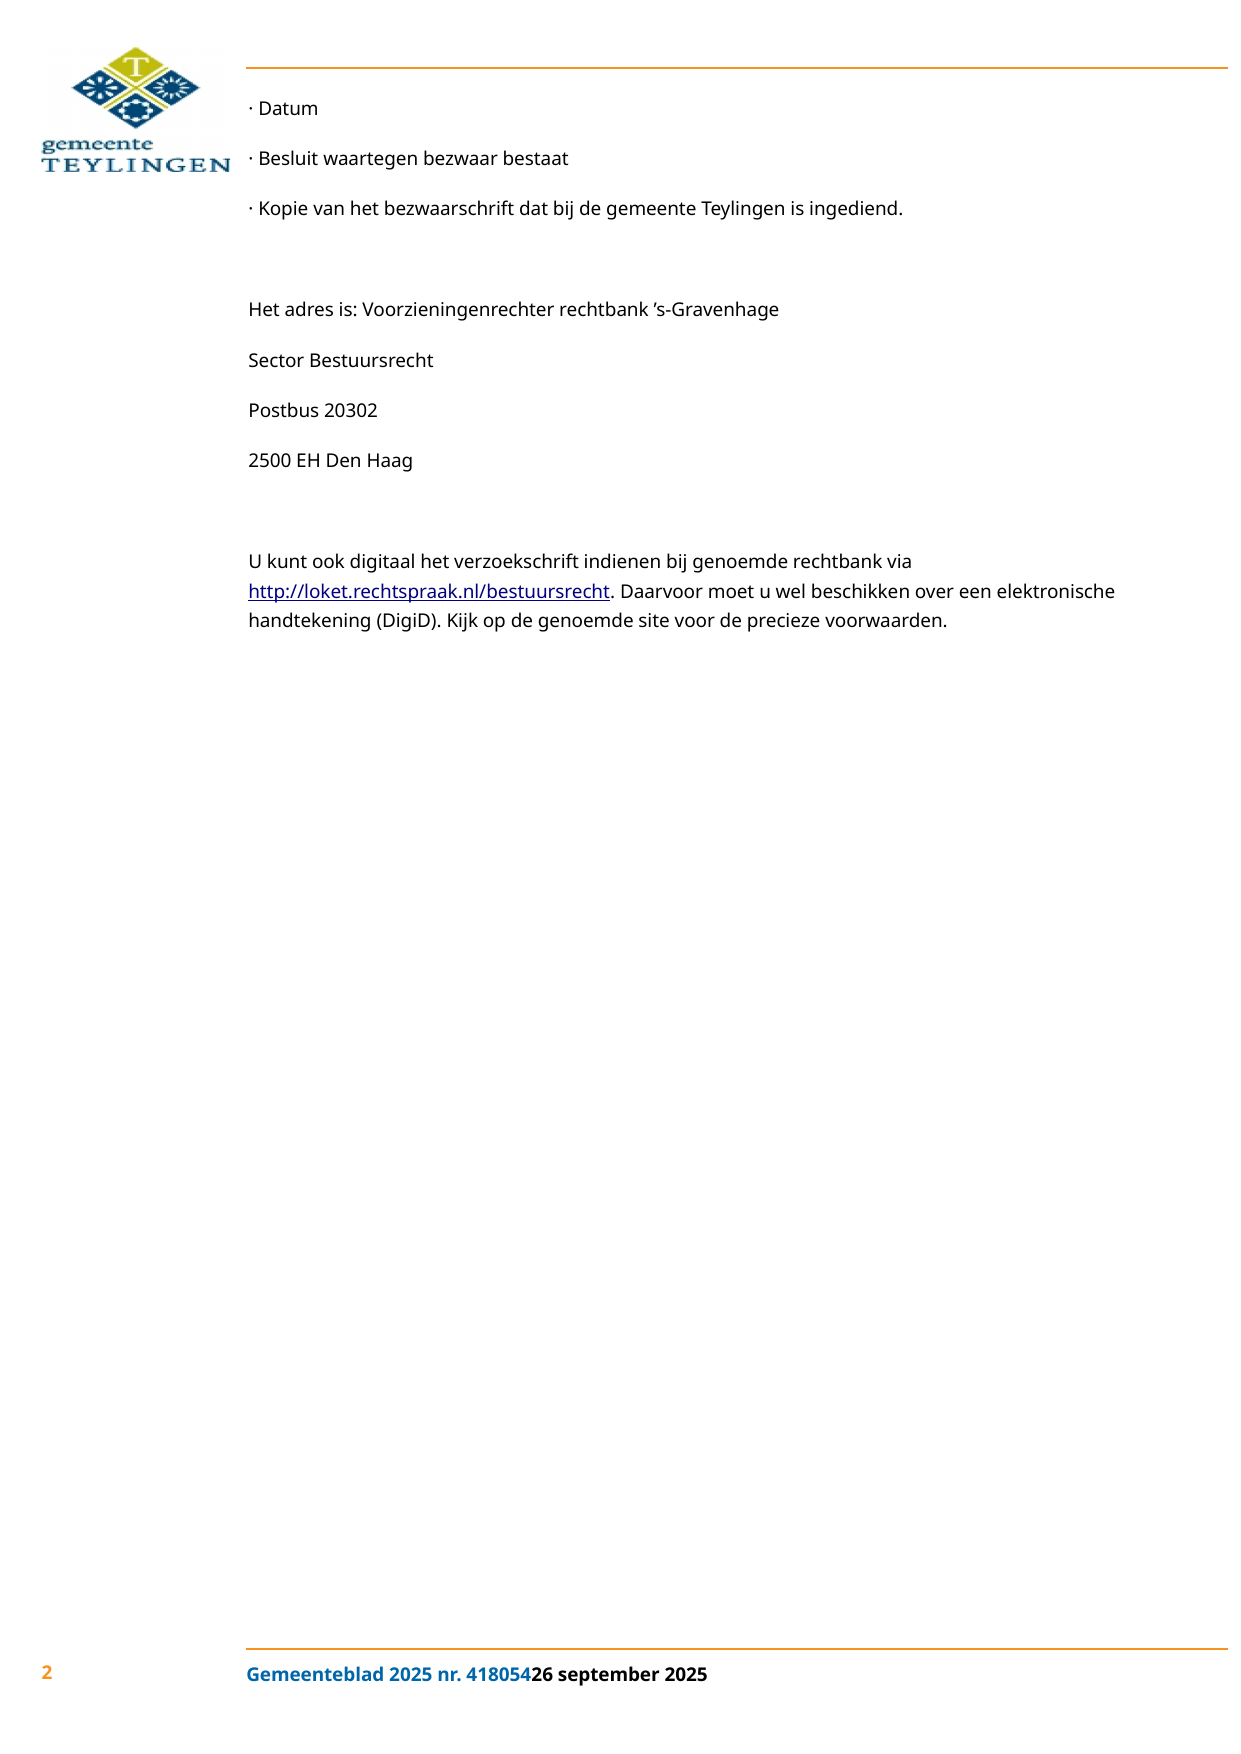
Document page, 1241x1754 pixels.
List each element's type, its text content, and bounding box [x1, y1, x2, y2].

text Sector Bestuursrecht [248, 347, 1152, 373]
text U kunt ook digitaal het verzoekschrift indienen bij genoemde rechtbank via http://loket.rechtspraak.nl/bestuursrecht. Daarvoor moet u wel beschikken over een elektronische handtekening (DigiD). Kijk op de genoemde site voor de precieze voorwaarden. [248, 548, 1152, 633]
text · Kopie van het bezwaarschrift dat bij de gemeente Teylingen is ingediend. [248, 196, 1152, 221]
text 2500 EH Den Haag [248, 448, 1152, 473]
text Het adres is: Voorzieningenrechter rechtbank ’s-Gravenhage [248, 296, 1152, 322]
picture [41, 47, 231, 172]
text · Besluit waartegen bezwaar bestaat [248, 145, 1152, 171]
text · Datum [248, 95, 1152, 121]
text Postbus 20302 [248, 397, 1152, 423]
